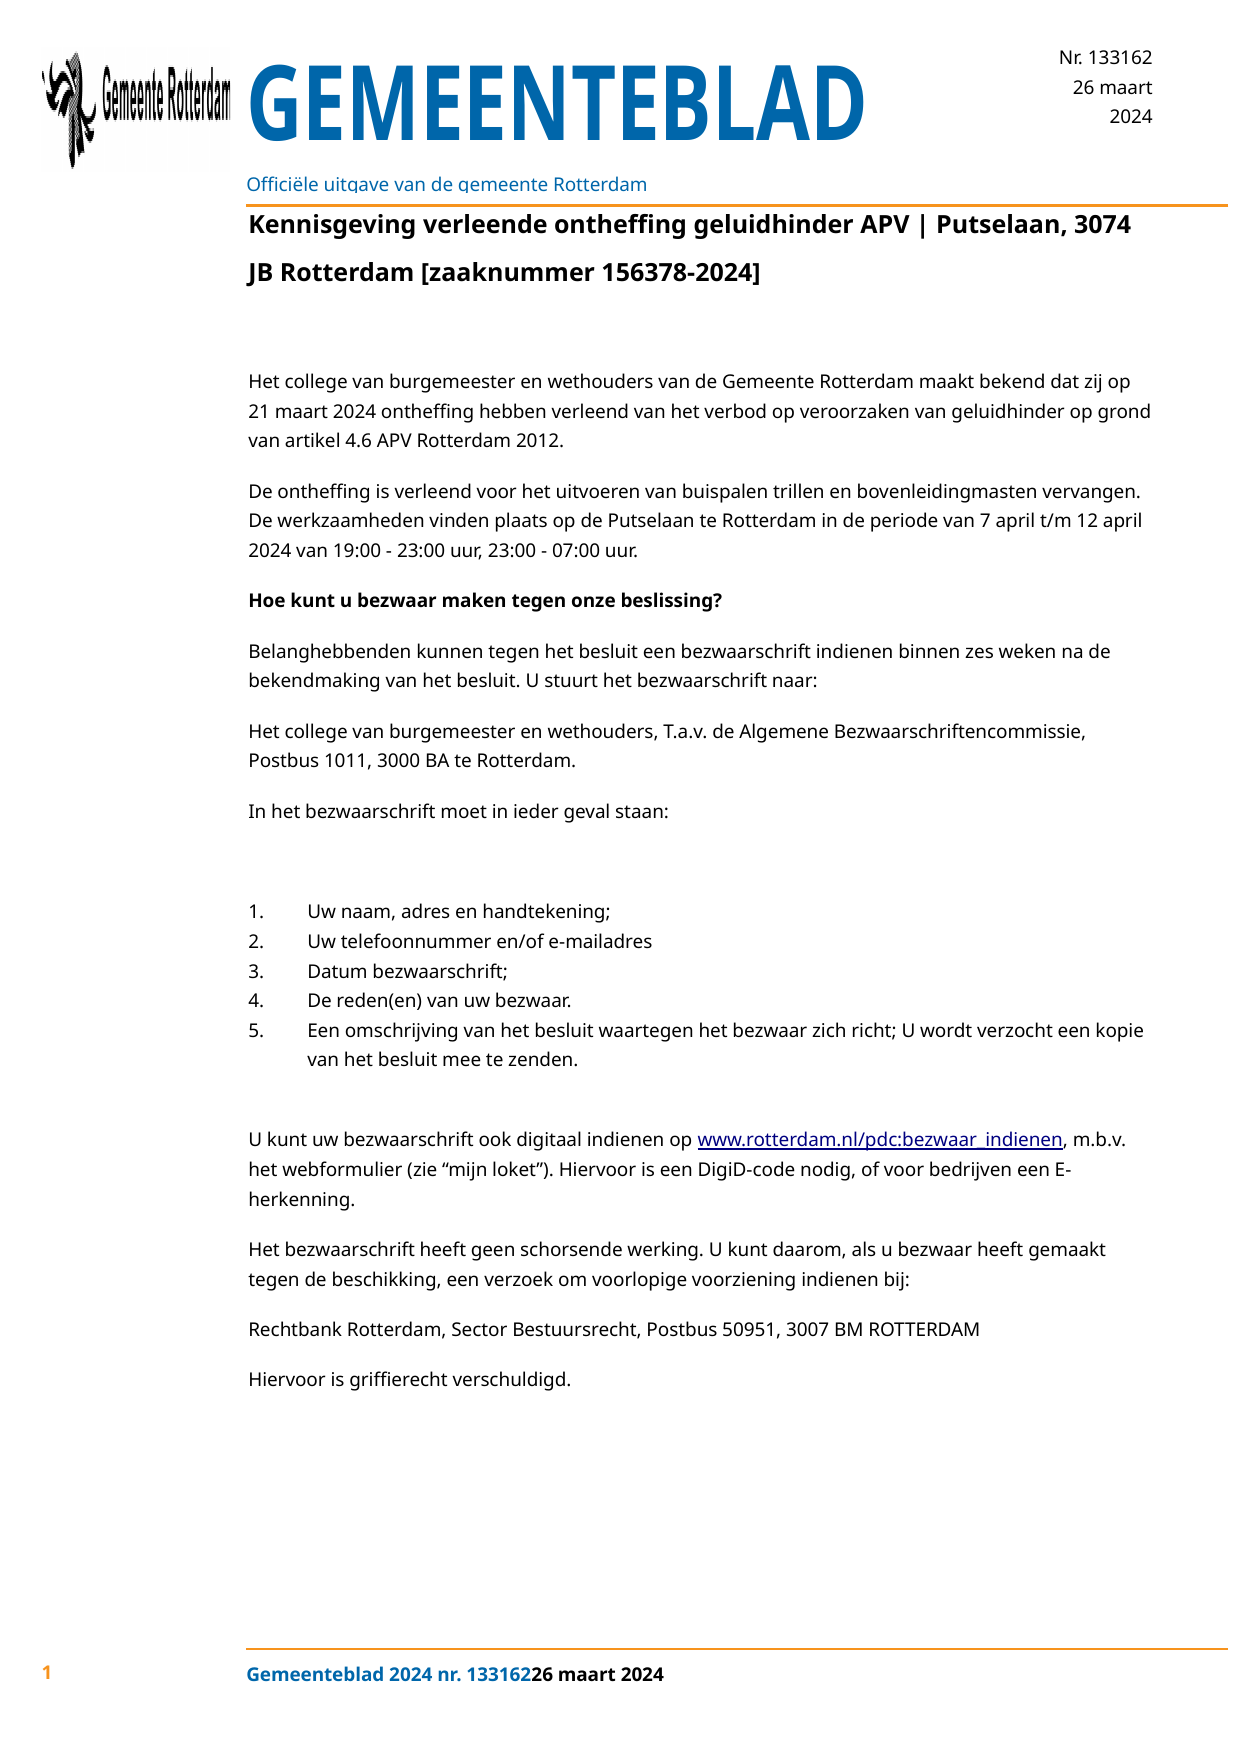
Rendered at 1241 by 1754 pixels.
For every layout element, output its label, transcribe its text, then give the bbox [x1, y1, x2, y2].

text Rechtbank Rotterdam, Sector Bestuursrecht, Postbus 50951, 3007 BM ROTTERDAM [248, 1316, 1152, 1342]
list Uw naam, adres en handtekening; [248, 899, 1152, 924]
text Kennisgeving verleende ontheffing geluidhinder APV | Putselaan, 3074 JB Rotterdam [zaaknummer 156378-2024] [248, 207, 1152, 288]
picture [41, 47, 231, 172]
text U kunt uw bezwaarschrift ook digitaal indienen op www.rotterdam.nl/pdc:bezwaar_indienen, m.b.v. het webformulier (zie “mijn loket”). Hiervoor is een DigiD-code nodig, of voor bedrijven een E-herkenning. [248, 1127, 1152, 1212]
list Uw telefoonnummer en/of e-mailadres [248, 928, 1152, 954]
list De reden(en) van uw bezwaar. [248, 987, 1152, 1013]
text De ontheffing is verleend voor het uitvoeren van buispalen trillen en bovenleidingmasten vervangen. De werkzaamheden vinden plaats op de Putselaan te Rotterdam in de periode van 7 april t/m 12 april 2024 van 19:00 - 23:00 uur, 23:00 - 07:00 uur. [248, 478, 1152, 563]
list Datum bezwaarschrift; [248, 958, 1152, 984]
text Het college van burgemeester en wethouders van de Gemeente Rotterdam maakt bekend dat zij op 21 maart 2024 ontheffing hebben verleend van het verbod op veroorzaken van geluidhinder op grond van artikel 4.6 APV Rotterdam 2012. [248, 368, 1152, 453]
text Hiervoor is griffierecht verschuldigd. [248, 1367, 1152, 1392]
text In het bezwaarschrift moet in ieder geval staan: [248, 798, 1152, 824]
list Een omschrijving van het besluit waartegen het bezwaar zich richt; U wordt verzocht een kopie van het besluit mee te zenden. [248, 1017, 1152, 1072]
text Belanghebbenden kunnen tegen het besluit een bezwaarschrift indienen binnen zes weken na de bekendmaking van het besluit. U stuurt het bezwaarschrift naar: [248, 638, 1152, 693]
text Het bezwaarschrift heeft geen schorsende werking. U kunt daarom, als u bezwaar heeft gemaakt tegen de beschikking, een verzoek om voorlopige voorziening indienen bij: [248, 1236, 1152, 1292]
text Het college van burgemeester en wethouders, T.a.v. de Algemene Bezwaarschriftencommissie, Postbus 1011, 3000 BA te Rotterdam. [248, 718, 1152, 773]
text Hoe kunt u bezwaar maken tegen onze beslissing? [248, 587, 1152, 613]
